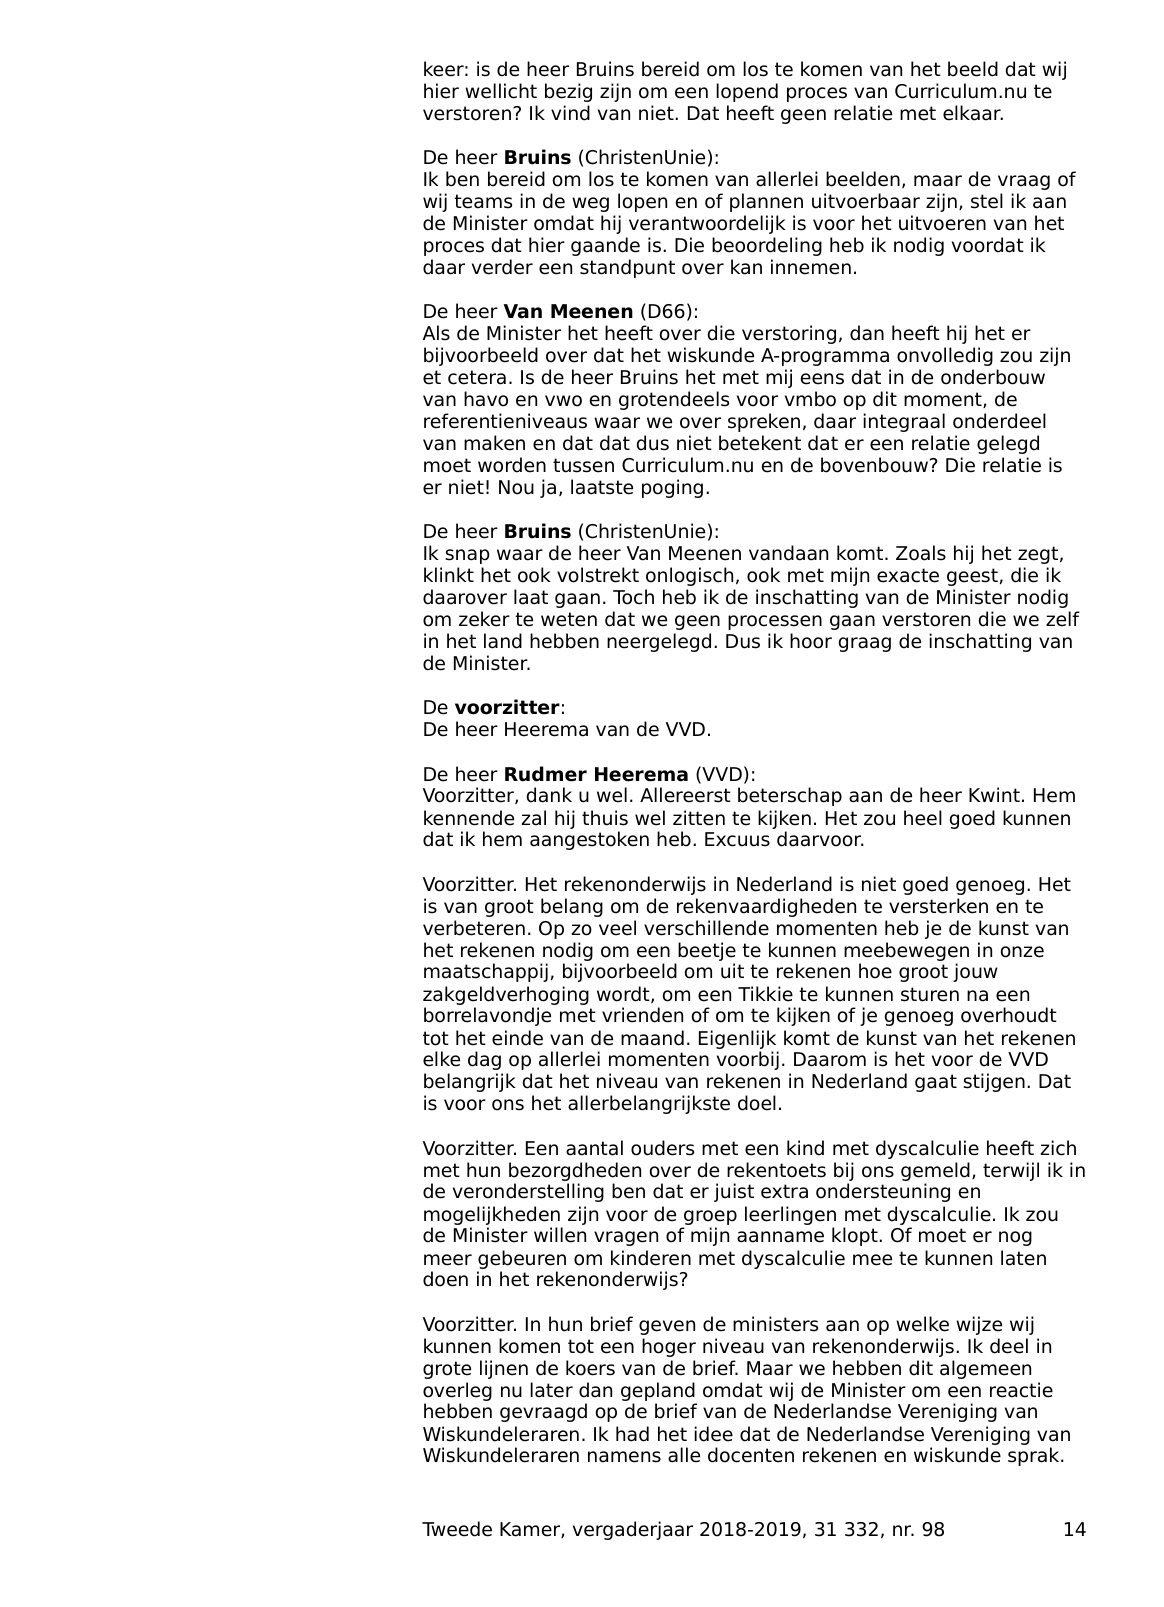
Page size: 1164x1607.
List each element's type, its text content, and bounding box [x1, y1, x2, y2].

text De voorzitter: [422, 697, 1087, 719]
text keer: is de heer Bruins bereid om los te komen van het beeld dat wij hier wellicht bezig zijn om een lopend proces van Curriculum.nu te verstoren? Ik vind van niet. Dat heeft geen relatie met elkaar. [422, 59, 1087, 125]
text Voorzitter. Een aantal ouders met een kind met dyscalculie heeft zich met hun bezorgdheden over de rekentoets bij ons gemeld, terwijl ik in de veronderstelling ben dat er juist extra ondersteuning en mogelijkheden zijn voor de groep leerlingen met dyscalculie. Ik zou de Minister willen vragen of mijn aanname klopt. Of moet er nog meer gebeuren om kinderen met dyscalculie mee te kunnen laten doen in het rekenonderwijs? [422, 1137, 1087, 1291]
text Ik ben bereid om los te komen van allerlei beelden, maar de vraag of wij teams in de weg lopen en of plannen uitvoerbaar zijn, stel ik aan de Minister omdat hij verantwoordelijk is voor het uitvoeren van het proces dat hier gaande is. Die beoordeling heb ik nodig voordat ik daar verder een standpunt over kan innemen. [422, 169, 1087, 279]
text De heer Heerema van de VVD. [422, 719, 1087, 741]
text Ik snap waar de heer Van Meenen vandaan komt. Zoals hij het zegt, klinkt het ook volstrekt onlogisch, ook met mijn exacte geest, die ik daarover laat gaan. Toch heb ik de inschatting van de Minister nodig om zeker te weten dat we geen processen gaan verstoren die we zelf in het land hebben neergelegd. Dus ik hoor graag de inschatting van de Minister. [422, 543, 1087, 675]
text De heer Bruins (ChristenUnie): [422, 521, 1087, 543]
text Voorzitter. In hun brief geven de ministers aan op welke wijze wij kunnen komen tot een hoger niveau van rekenonderwijs. Ik deel in grote lijnen de koers van de brief. Maar we hebben dit algemeen overleg nu later dan gepland omdat wij de Minister om een reactie hebben gevraagd op de brief van de Nederlandse Vereniging van Wiskundeleraren. Ik had het idee dat de Nederlandse Vereniging van Wiskundeleraren namens alle docenten rekenen en wiskunde sprak. [422, 1313, 1087, 1467]
text Voorzitter. Het rekenonderwijs in Nederland is niet goed genoeg. Het is van groot belang om de rekenvaardigheden te versterken en te verbeteren. Op zo veel verschillende momenten heb je de kunst van het rekenen nodig om een beetje te kunnen meebewegen in onze maatschappij, bijvoorbeeld om uit te rekenen hoe groot jouw zakgeldverhoging wordt, om een Tikkie te kunnen sturen na een borrelavondje met vrienden of om te kijken of je genoeg overhoudt tot het einde van de maand. Eigenlijk komt de kunst van het rekenen elke dag op allerlei momenten voorbij. Daarom is het voor de VVD belangrijk dat het niveau van rekenen in Nederland gaat stijgen. Dat is voor ons het allerbelangrijkste doel. [422, 873, 1087, 1115]
text Voorzitter, dank u wel. Allereerst beterschap aan de heer Kwint. Hem kennende zal hij thuis wel zitten te kijken. Het zou heel goed kunnen dat ik hem aangestoken heb. Excuus daarvoor. [422, 785, 1087, 851]
text De heer Van Meenen (D66): [422, 301, 1087, 323]
text Als de Minister het heeft over die verstoring, dan heeft hij het er bijvoorbeeld over dat het wiskunde A-programma onvolledig zou zijn et cetera. Is de heer Bruins het met mij eens dat in de onderbouw van havo en vwo en grotendeels voor vmbo op dit moment, de referentieniveaus waar we over spreken, daar integraal onderdeel van maken en dat dat dus niet betekent dat er een relatie gelegd moet worden tussen Curriculum.nu en de bovenbouw? Die relatie is er niet! Nou ja, laatste poging. [422, 323, 1087, 499]
text De heer Rudmer Heerema (VVD): [422, 763, 1087, 785]
text De heer Bruins (ChristenUnie): [422, 147, 1087, 169]
